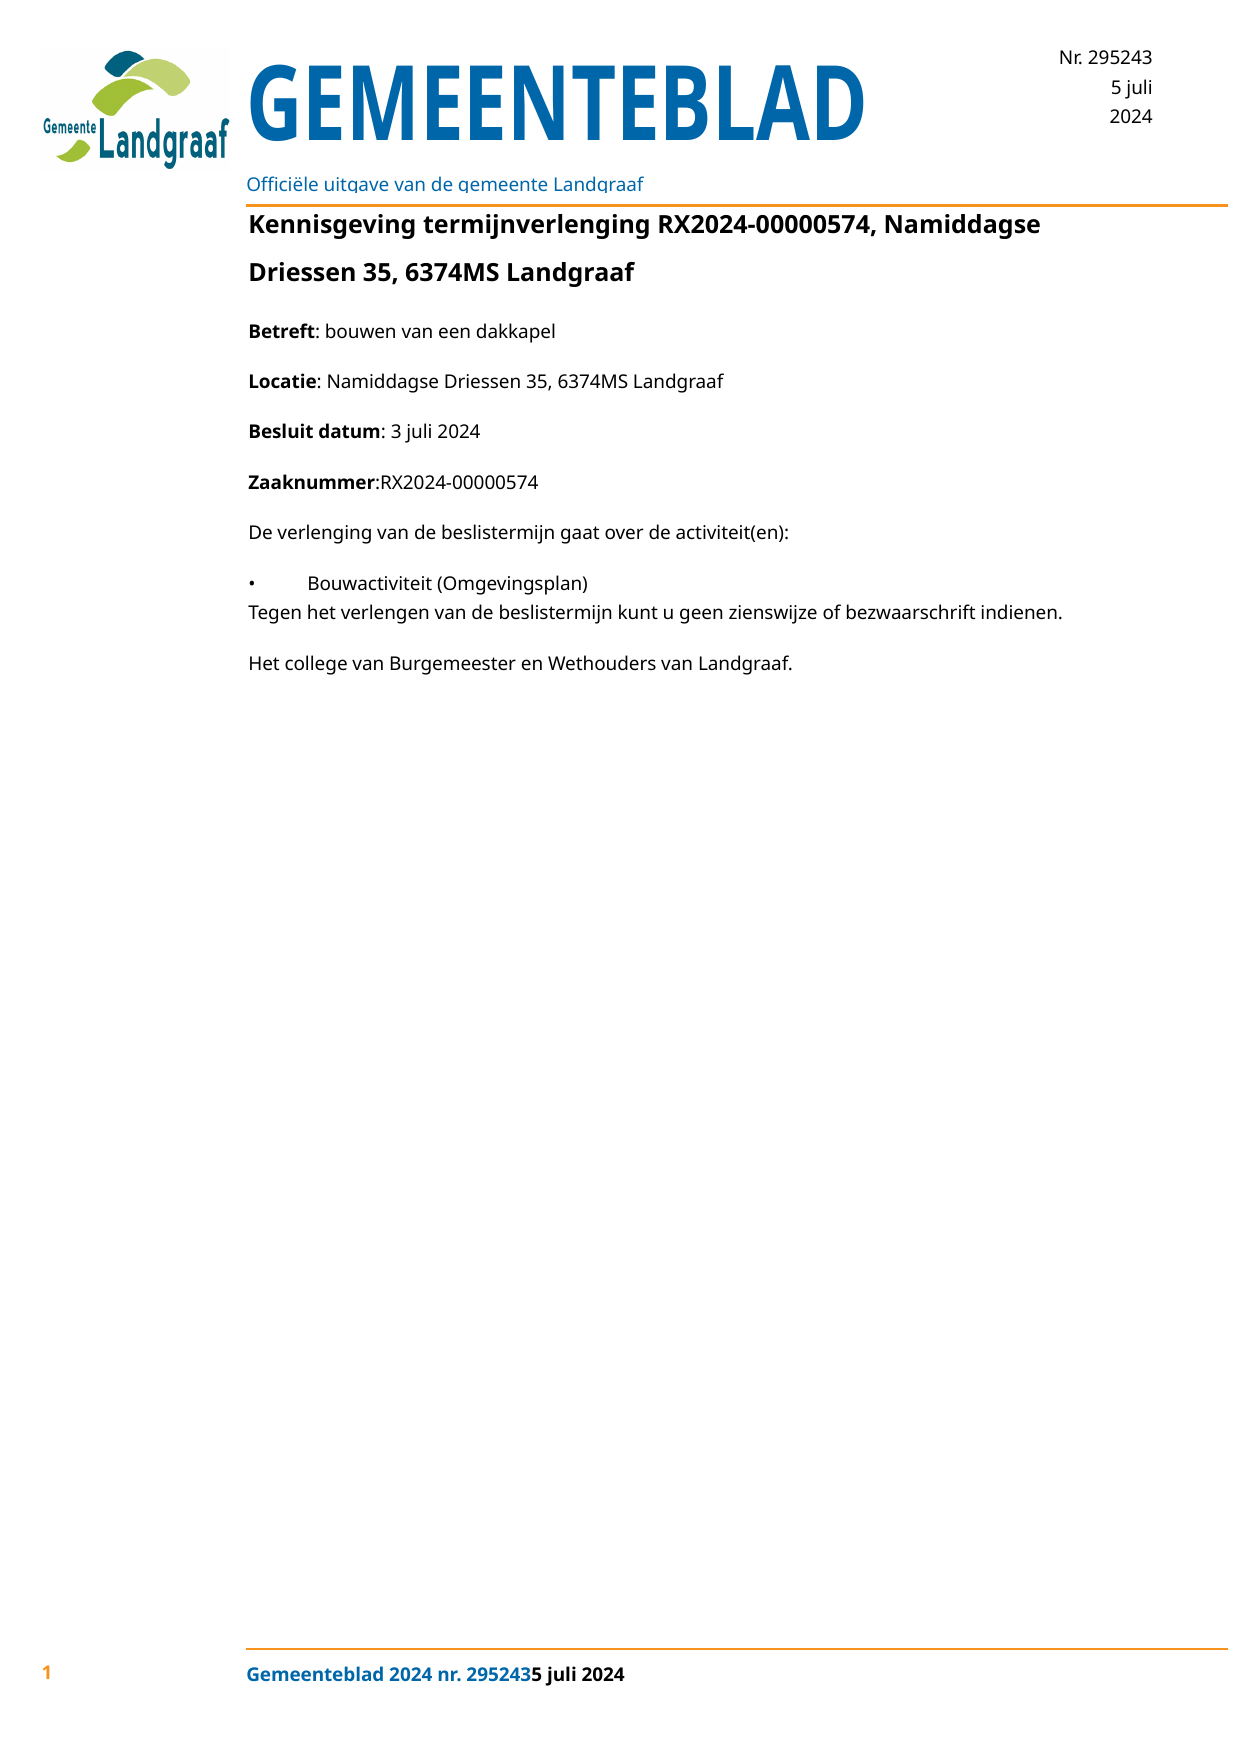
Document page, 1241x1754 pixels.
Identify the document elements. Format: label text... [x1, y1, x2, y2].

text Betreft: bouwen van een dakkapel [248, 318, 1152, 344]
text Tegen het verlengen van de beslistermijn kunt u geen zienswijze of bezwaarschrift indienen. [248, 599, 1152, 625]
text Locatie: Namiddagse Driessen 35, 6374MS Landgraaf [248, 368, 1152, 394]
text Kennisgeving termijnverlenging RX2024-00000574, Namiddagse Driessen 35, 6374MS Landgraaf [248, 207, 1152, 288]
text Besluit datum: 3 juli 2024 [248, 419, 1152, 444]
text Het college van Burgemeester en Wethouders van Landgraaf. [248, 650, 1152, 676]
list Bouwactiviteit (Omgevingsplan) [248, 570, 1152, 596]
picture [41, 47, 231, 172]
text De verlenging van de beslistermijn gaat over de activiteit(en): [248, 519, 1152, 545]
text Zaaknummer:RX2024-00000574 [248, 469, 1152, 495]
